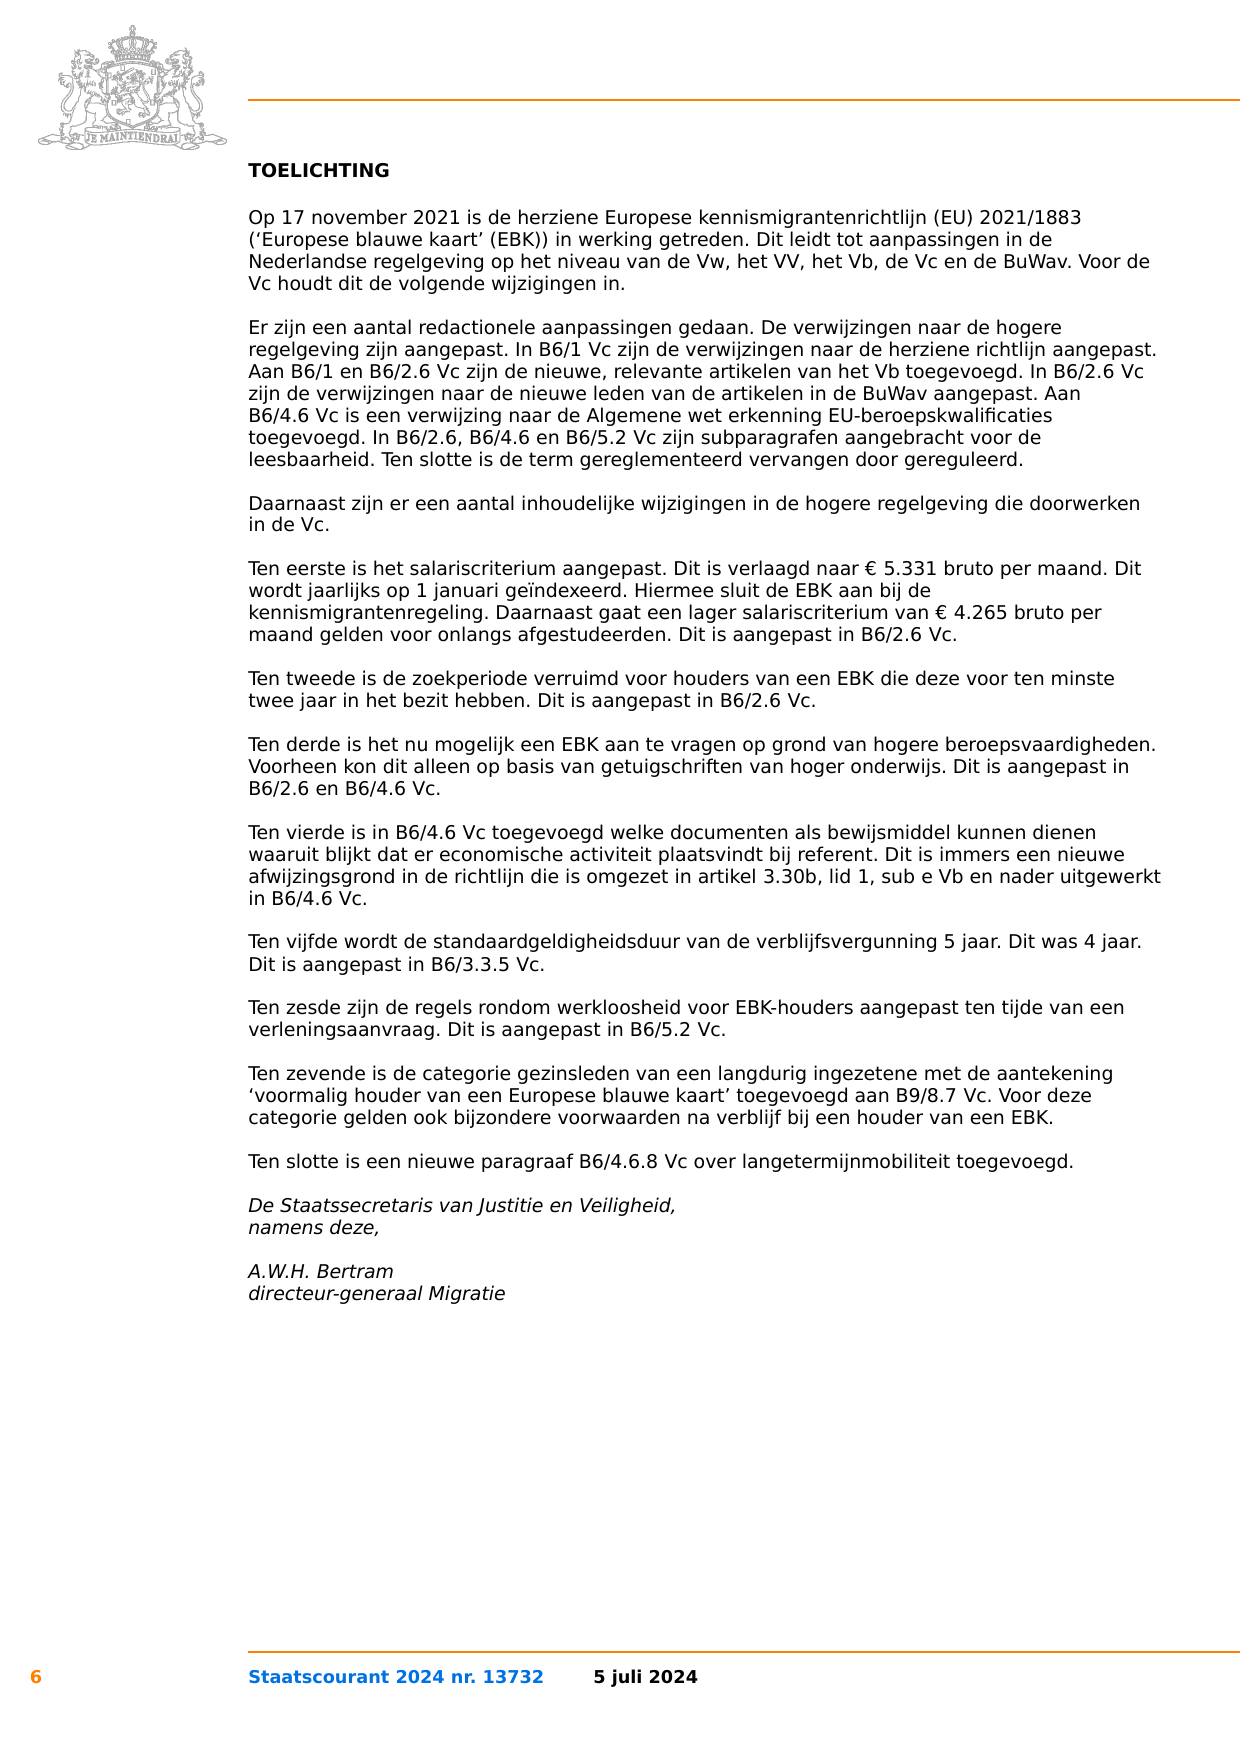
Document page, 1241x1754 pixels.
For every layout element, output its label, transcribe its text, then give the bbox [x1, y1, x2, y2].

text Ten vierde is in B6/4.6 Vc toegevoegd welke documenten als bewijsmiddel kunnen dienen waaruit blijkt dat er economische activiteit plaatsvindt bij referent. Dit is immers een nieuwe afwijzingsgrond in de richtlijn die is omgezet in artikel 3.30b, lid 1, sub e Vb en nader uitgewerkt in B6/4.6 Vc. [248, 822, 1163, 909]
text Ten eerste is het salariscriterium aangepast. Dit is verlaagd naar € 5.331 bruto per maand. Dit wordt jaarlijks op 1 januari geïndexeerd. Hiermee sluit de EBK aan bij de kennismigrantenregeling. Daarnaast gaat een lager salariscriterium van € 4.265 bruto per maand gelden voor onlangs afgestudeerden. Dit is aangepast in B6/2.6 Vc. [248, 558, 1163, 646]
text Op 17 november 2021 is de herziene Europese kennismigrantenrichtlijn (EU) 2021/1883 (‘Europese blauwe kaart’ (EBK)) in werking getreden. Dit leidt tot aanpassingen in de Nederlandse regelgeving op het niveau van de Vw, het VV, het Vb, de Vc en de BuWav. Voor de Vc houdt dit de volgende wijzigingen in. [248, 207, 1163, 295]
text Ten tweede is de zoekperiode verruimd voor houders van een EBK die deze voor ten minste twee jaar in het bezit hebben. Dit is aangepast in B6/2.6 Vc. [248, 668, 1163, 712]
text Ten zesde zijn de regels rondom werkloosheid voor EBK-houders aangepast ten tijde van een verleningsaanvraag. Dit is aangepast in B6/5.2 Vc. [248, 997, 1163, 1041]
text Ten slotte is een nieuwe paragraaf B6/4.6.8 Vc over langetermijnmobiliteit toegevoegd. [248, 1151, 1163, 1173]
text Daarnaast zijn er een aantal inhoudelijke wijzigingen in de hogere regelgeving die doorwerken in de Vc. [248, 492, 1163, 536]
subtitle TOELICHTING [248, 160, 1163, 182]
text Er zijn een aantal redactionele aanpassingen gedaan. De verwijzingen naar de hogere regelgeving zijn aangepast. In B6/1 Vc zijn de verwijzingen naar de herziene richtlijn aangepast. Aan B6/1 en B6/2.6 Vc zijn de nieuwe, relevante artikelen van het Vb toegevoegd. In B6/2.6 Vc zijn de verwijzingen naar de nieuwe leden van de artikelen in de BuWav aangepast. Aan B6/4.6 Vc is een verwijzing naar de Algemene wet erkenning EU-beroepskwalificaties toegevoegd. In B6/2.6, B6/4.6 en B6/5.2 Vc zijn subparagrafen aangebracht voor de leesbaarheid. Ten slotte is de term gereglementeerd vervangen door gereguleerd. [248, 317, 1163, 471]
text Ten derde is het nu mogelijk een EBK aan te vragen op grond van hogere beroepsvaardigheden. Voorheen kon dit alleen op basis van getuigschriften van hoger onderwijs. Dit is aangepast in B6/2.6 en B6/4.6 Vc. [248, 734, 1163, 800]
picture [38, 25, 227, 150]
text De Staatssecretaris van Justitie en Veiligheid, namens deze, A.W.H. Bertram directeur-generaal Migratie [248, 1195, 1163, 1305]
text Ten zevende is de categorie gezinsleden van een langdurig ingezetene met de aantekening ‘voormalig houder van een Europese blauwe kaart’ toegevoegd aan B9/8.7 Vc. Voor deze categorie gelden ook bijzondere voorwaarden na verblijf bij een houder van een EBK. [248, 1063, 1163, 1129]
text Ten vijfde wordt de standaardgeldigheidsduur van de verblijfsvergunning 5 jaar. Dit was 4 jaar. Dit is aangepast in B6/3.3.5 Vc. [248, 931, 1163, 975]
